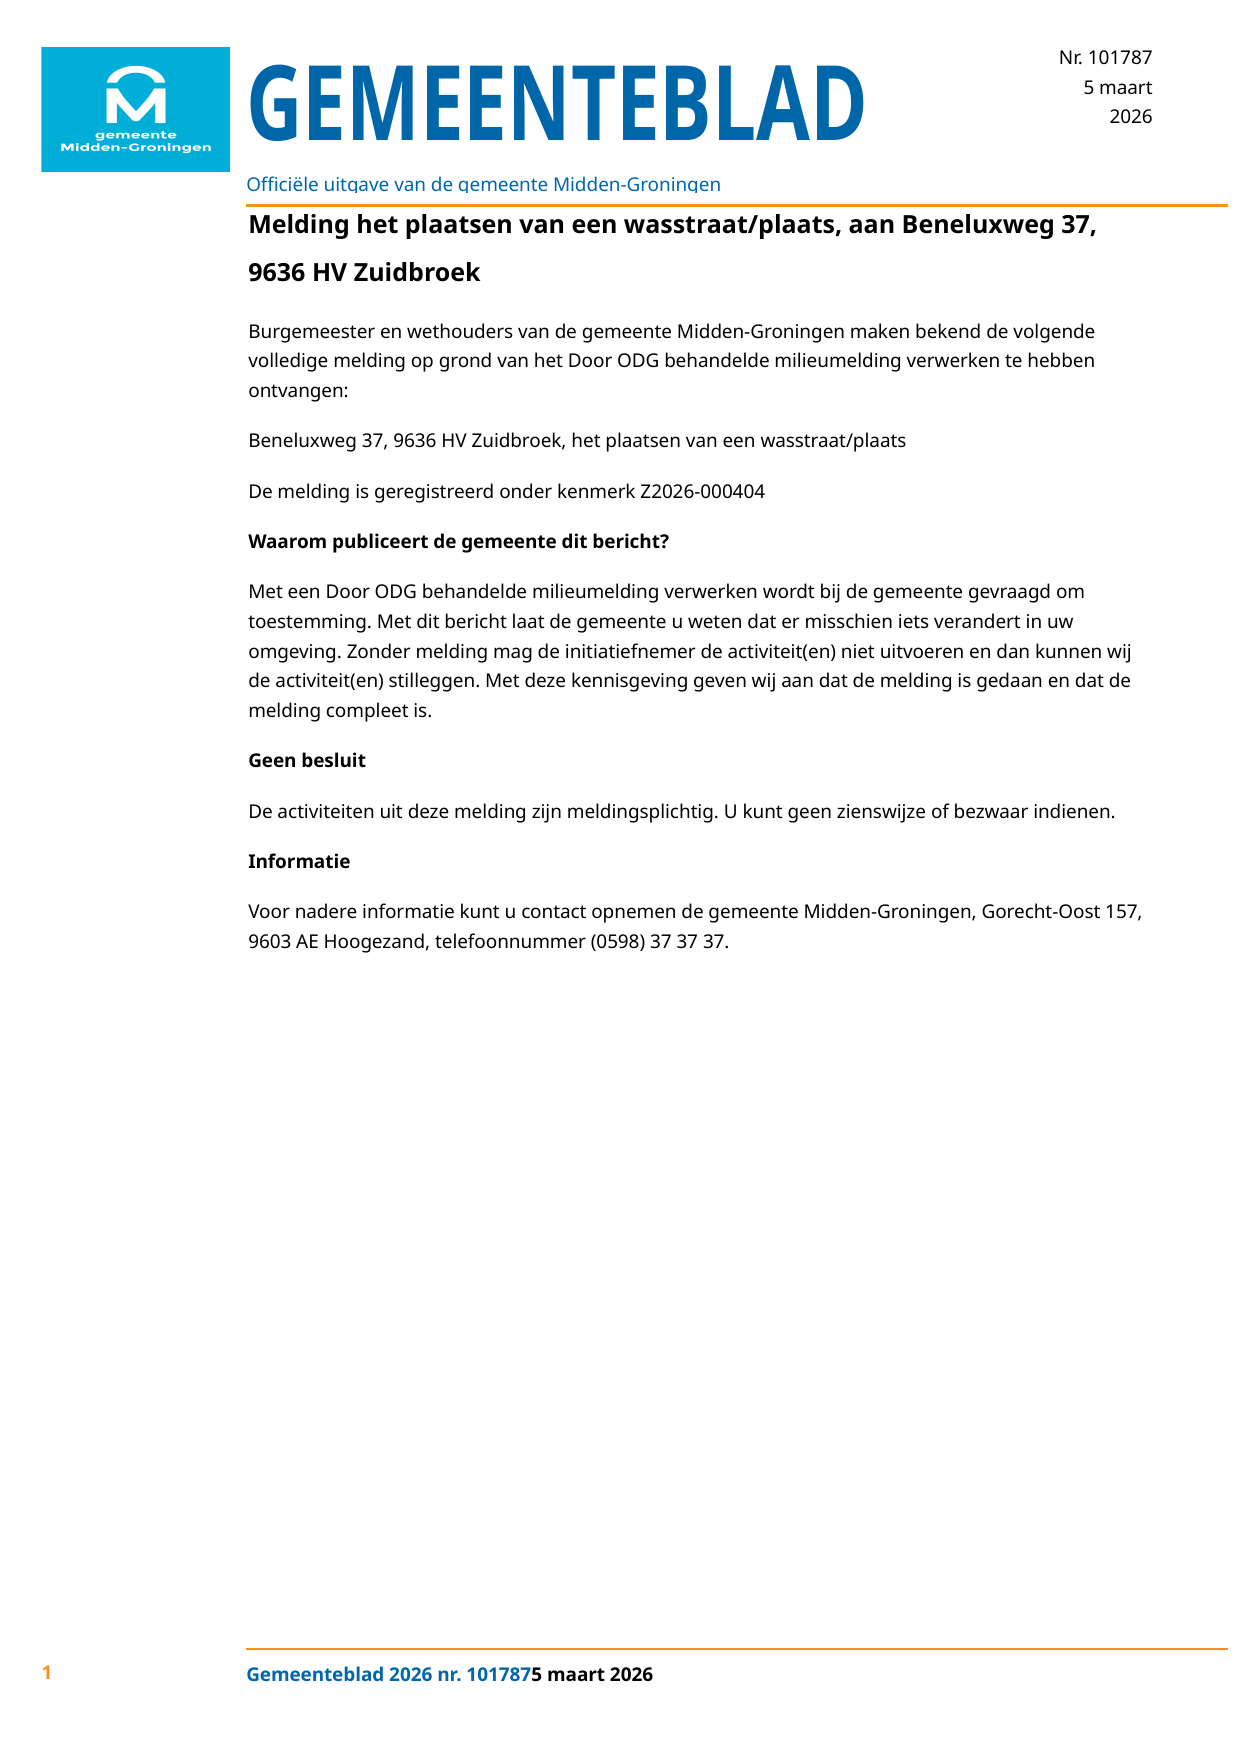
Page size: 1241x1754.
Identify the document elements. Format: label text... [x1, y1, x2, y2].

text Geen besluit [248, 747, 1152, 773]
text De activiteiten uit deze melding zijn meldingsplichtig. U kunt geen zienswijze of bezwaar indienen. [248, 798, 1152, 824]
text Waarom publiceert de gemeente dit bericht? [248, 528, 1152, 554]
picture [107, 89, 165, 122]
text Melding het plaatsen van een wasstraat/plaats, aan Beneluxweg 37, 9636 HV Zuidbroek [248, 207, 1152, 288]
picture [184, 146, 190, 153]
text Beneluxweg 37, 9636 HV Zuidbroek, het plaatsen van een wasstraat/plaats [248, 427, 1152, 453]
text De melding is geregistreerd onder kenmerk Z2026-000404 [248, 478, 1152, 504]
text Burgemeester en wethouders van de gemeente Midden-Groningen maken bekend de volgende volledige melding op grond van het Door ODG behandelde milieumelding verwerken te hebben ontvangen: [248, 318, 1152, 403]
text Informatie [248, 848, 1152, 874]
text Voor nadere informatie kunt u contact opnemen de gemeente Midden-Groningen, Gorecht-Oost 157, 9603 AE Hoogezand, telefoonnummer (0598) 37 37 37. [248, 899, 1152, 954]
text Met een Door ODG behandelde milieumelding verwerken wordt bij de gemeente gevraagd om toestemming. Met dit bericht laat de gemeente u weten dat er misschien iets verandert in uw omgeving. Zonder melding mag de initiatiefnemer de activiteit(en) niet uitvoeren en dan kunnen wij de activiteit(en) stilleggen. Met deze kennisgeving geven wij aan dat de melding is gedaan en dat de melding compleet is. [248, 579, 1152, 723]
picture [108, 66, 164, 82]
